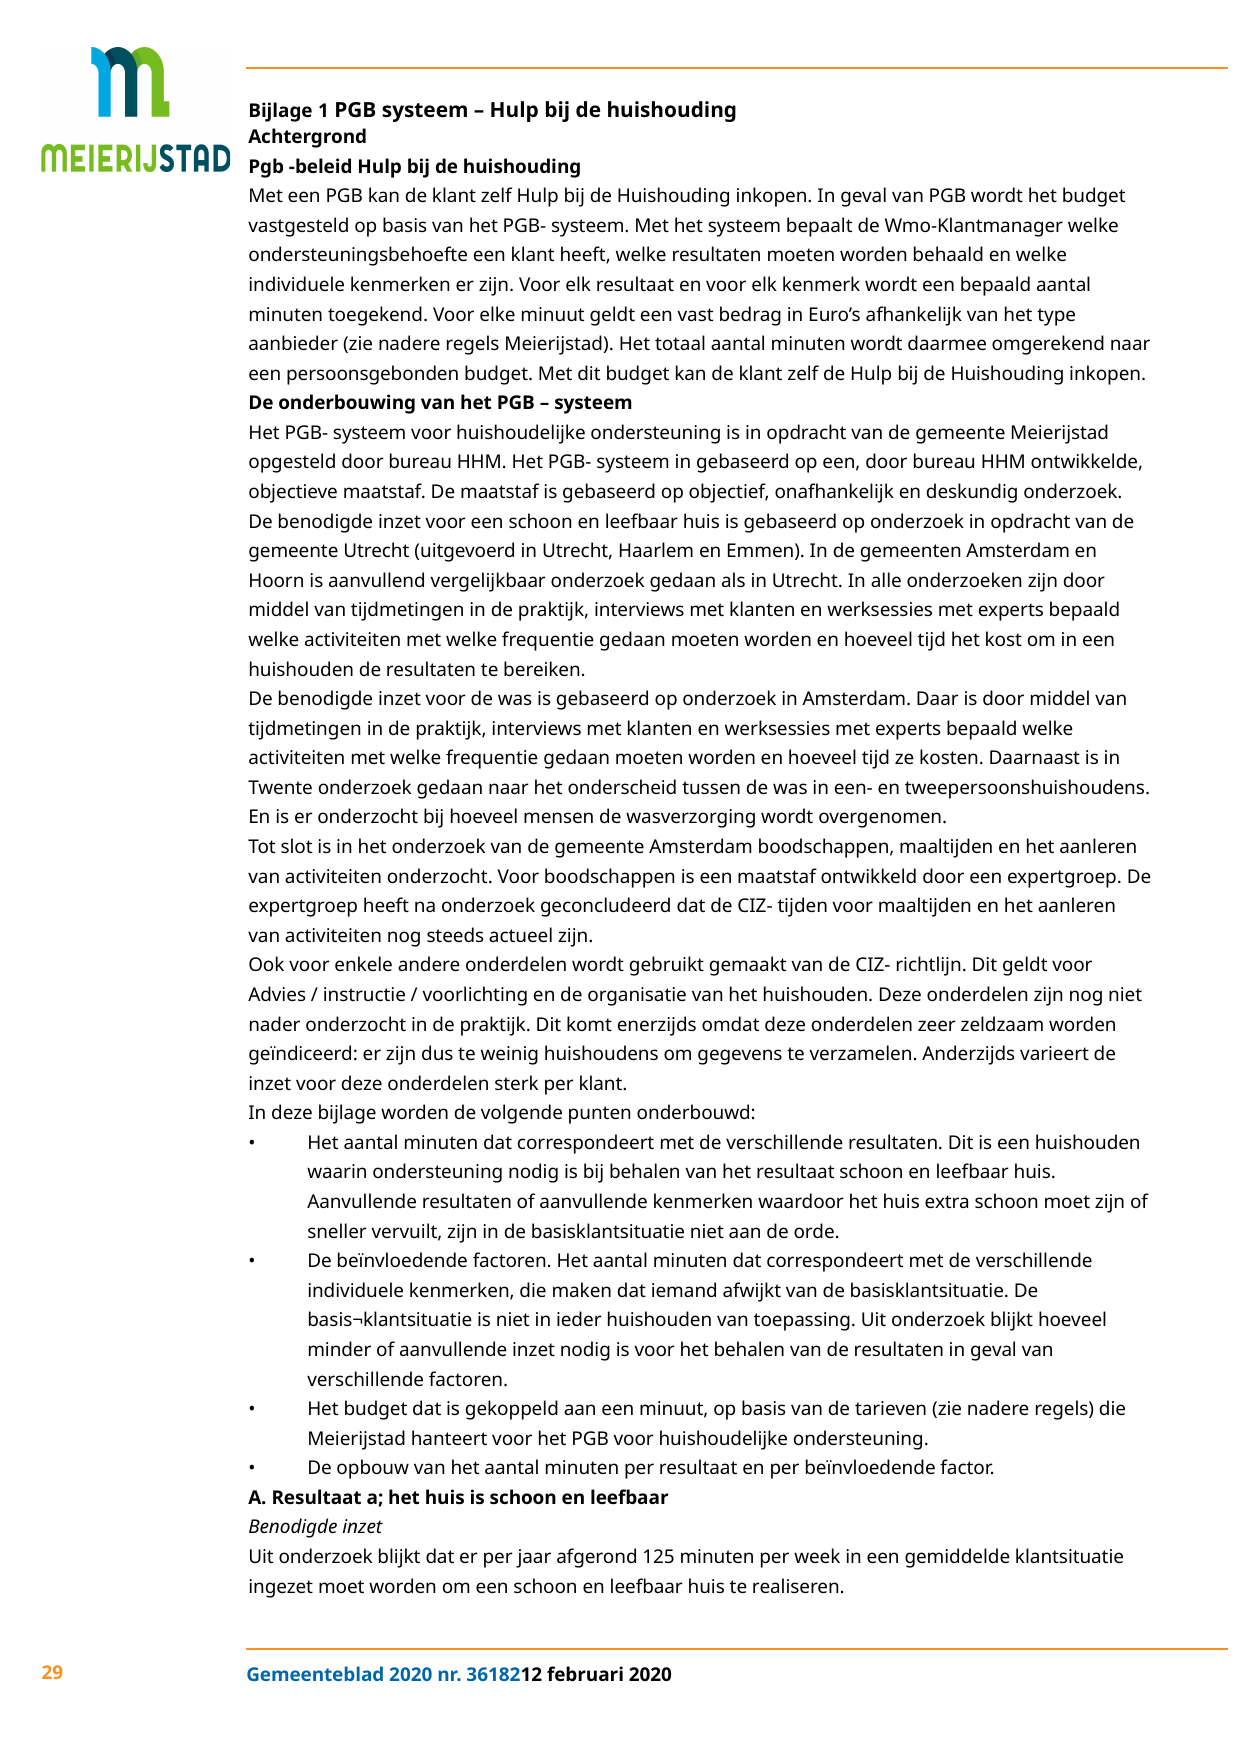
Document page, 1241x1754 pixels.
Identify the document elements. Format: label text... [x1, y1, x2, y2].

list Het aantal minuten dat correspondeert met de verschillende resultaten. Dit is een huishouden waarin ondersteuning nodig is bij behalen van het resultaat schoon en leefbaar huis. Aanvullende resultaten of aanvullende kenmerken waardoor het huis extra schoon moet zijn of sneller vervuilt, zijn in de basisklantsituatie niet aan de orde. [248, 1129, 1152, 1244]
text Met een PGB kan de klant zelf Hulp bij de Huishouding inkopen. In geval van PGB wordt het budget vastgesteld op basis van het PGB- systeem. Met het systeem bepaalt de Wmo-Klantmanager welke ondersteuningsbehoefte een klant heeft, welke resultaten moeten worden behaald en welke individuele kenmerken er zijn. Voor elk resultaat en voor elk kenmerk wordt een bepaald aantal minuten toegekend. Voor elke minuut geldt een vast bedrag in Euro’s afhankelijk van het type aanbieder (zie nadere regels Meierijstad). Het totaal aantal minuten wordt daarmee omgerekend naar een persoonsgebonden budget. Met dit budget kan de klant zelf de Hulp bij de Huishouding inkopen. [248, 182, 1152, 386]
text Uit onderzoek blijkt dat er per jaar afgerond 125 minuten per week in een gemiddelde klantsituatie ingezet moet worden om een schoon en leefbaar huis te realiseren. [248, 1543, 1152, 1599]
list Het budget dat is gekoppeld aan een minuut, op basis van de tarieven (zie nadere regels) die Meierijstad hanteert voor het PGB voor huishoudelijke ondersteuning. [248, 1395, 1152, 1451]
text Achtergrond [248, 123, 1152, 149]
text Benodigde inzet [248, 1514, 1152, 1539]
list De beïnvloedende factoren. Het aantal minuten dat correspondeert met de verschillende individuele kenmerken, die maken dat iemand afwijkt van de basisklantsituatie. De basis¬klantsituatie is niet in ieder huishouden van toepassing. Uit onderzoek blijkt hoeveel minder of aanvullende inzet nodig is voor het behalen van de resultaten in geval van verschillende factoren. [248, 1247, 1152, 1392]
text De benodigde inzet voor de was is gebaseerd op onderzoek in Amsterdam. Daar is door middel van tijdmetingen in de praktijk, interviews met klanten en werksessies met experts bepaald welke activiteiten met welke frequentie gedaan moeten worden en hoeveel tijd ze kosten. Daarnaast is in Twente onderzoek gedaan naar het onderscheid tussen de was in een- en tweepersoonshuishoudens. En is er onderzocht bij hoeveel mensen de wasverzorging wordt overgenomen. [248, 685, 1152, 829]
text In deze bijlage worden de volgende punten onderbouwd: [248, 1099, 1152, 1125]
text Bijlage 1 PGB systeem – Hulp bij de huishouding [248, 95, 1152, 123]
text Pgb -beleid Hulp bij de huishouding [248, 153, 1152, 179]
picture [41, 47, 231, 172]
text Tot slot is in het onderzoek van de gemeente Amsterdam boodschappen, maaltijden en het aanleren van activiteiten onderzocht. Voor boodschappen is een maatstaf ontwikkeld door een expertgroep. De expertgroep heeft na onderzoek geconcludeerd dat de CIZ- tijden voor maaltijden en het aanleren van activiteiten nog steeds actueel zijn. [248, 833, 1152, 948]
text A. Resultaat a; het huis is schoon en leefbaar [248, 1484, 1152, 1510]
text De onderbouwing van het PGB – systeem [248, 389, 1152, 415]
list De opbouw van het aantal minuten per resultaat en per beïnvloedende factor. [248, 1454, 1152, 1480]
text Het PGB- systeem voor huishoudelijke ondersteuning is in opdracht van de gemeente Meierijstad opgesteld door bureau HHM. Het PGB- systeem in gebaseerd op een, door bureau HHM ontwikkelde, objectieve maatstaf. De maatstaf is gebaseerd op objectief, onafhankelijk en deskundig onderzoek. [248, 419, 1152, 504]
text De benodigde inzet voor een schoon en leefbaar huis is gebaseerd op onderzoek in opdracht van de gemeente Utrecht (uitgevoerd in Utrecht, Haarlem en Emmen). In de gemeenten Amsterdam en Hoorn is aanvullend vergelijkbaar onderzoek gedaan als in Utrecht. In alle onderzoeken zijn door middel van tijdmetingen in de praktijk, interviews met klanten en werksessies met experts bepaald welke activiteiten met welke frequentie gedaan moeten worden en hoeveel tijd het kost om in een huishouden de resultaten te bereiken. [248, 508, 1152, 682]
text Ook voor enkele andere onderdelen wordt gebruikt gemaakt van de CIZ- richtlijn. Dit geldt voor Advies / instructie / voorlichting en de organisatie van het huishouden. Deze onderdelen zijn nog niet nader onderzocht in de praktijk. Dit komt enerzijds omdat deze onderdelen zeer zeldzaam worden geïndiceerd: er zijn dus te weinig huishoudens om gegevens te verzamelen. Anderzijds varieert de inzet voor deze onderdelen sterk per klant. [248, 952, 1152, 1096]
